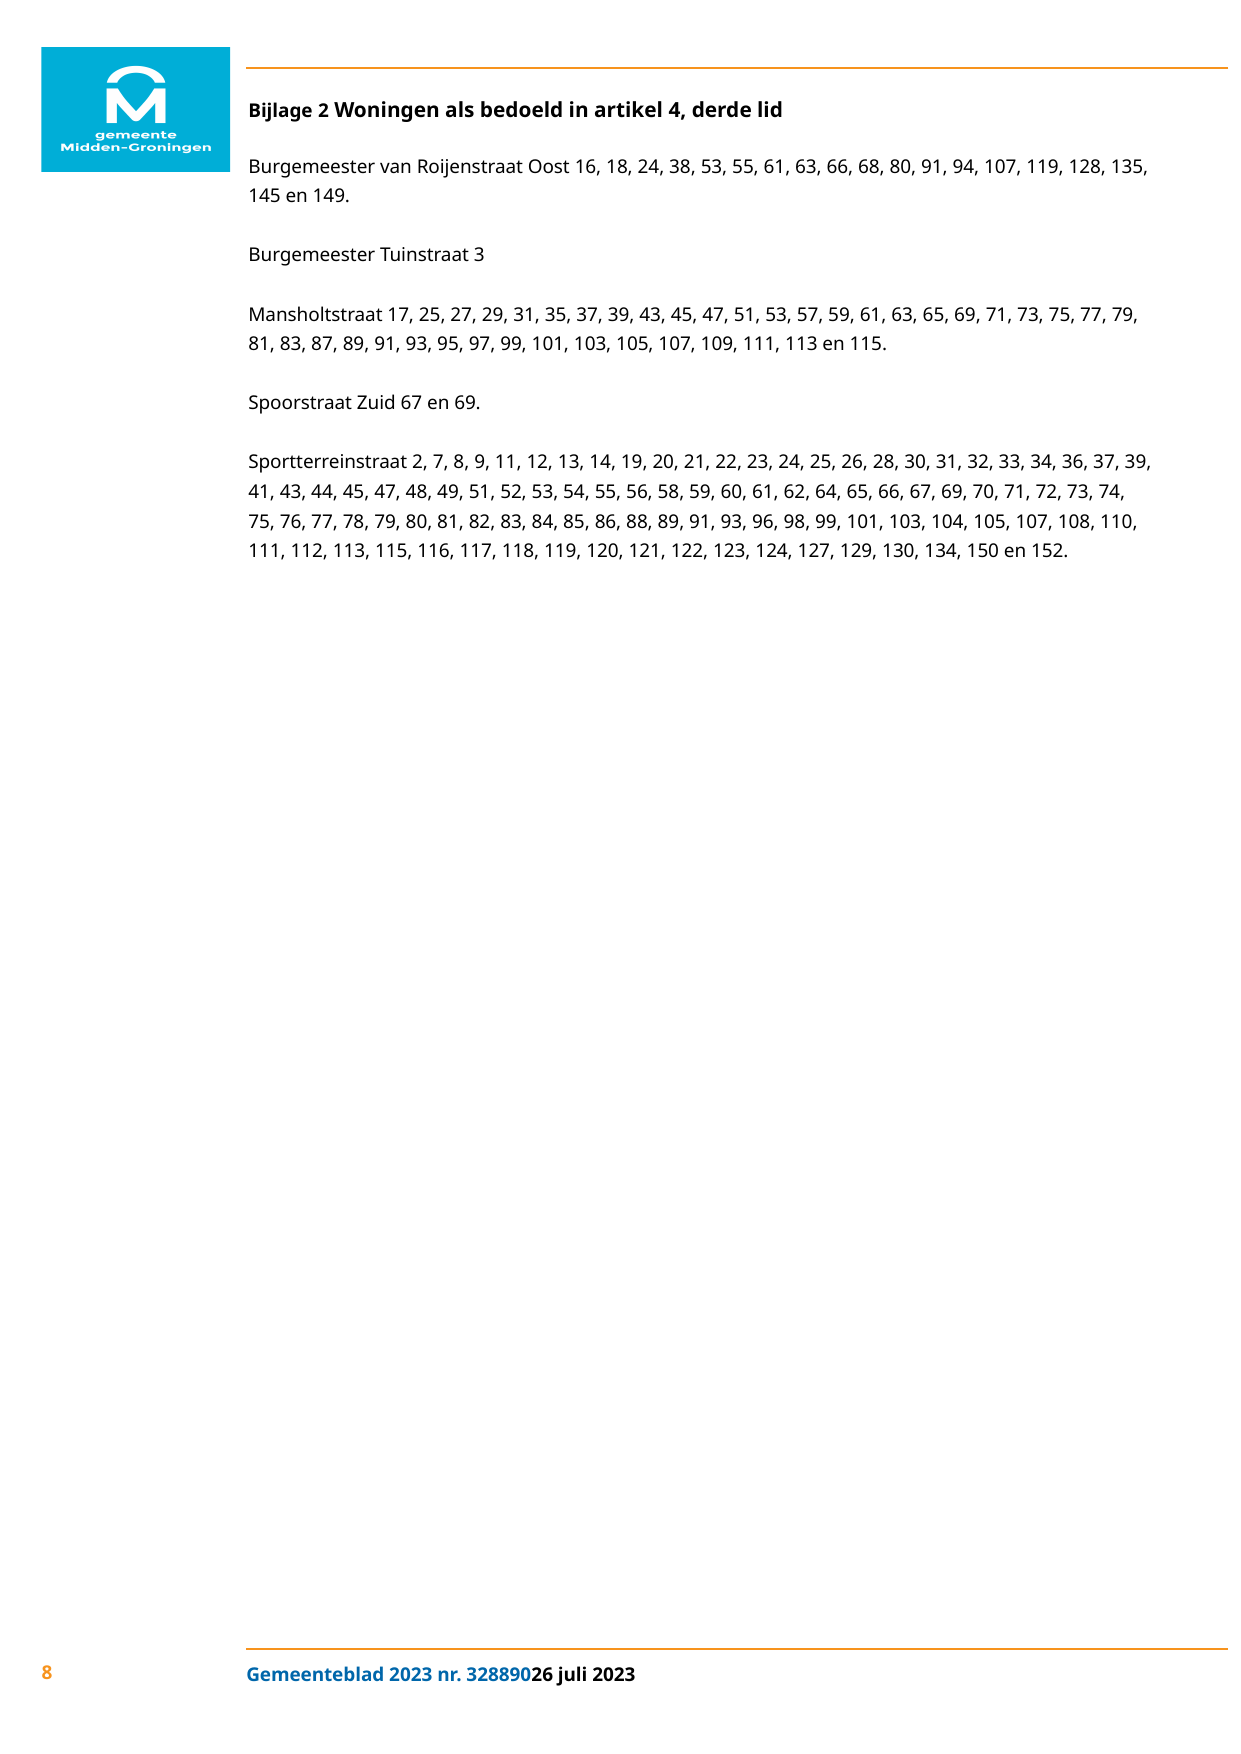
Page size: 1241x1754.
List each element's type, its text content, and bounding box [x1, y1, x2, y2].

text Spoorstraat Zuid 67 en 69. [248, 389, 1152, 415]
text Burgemeester Tuinstraat 3 [248, 242, 1152, 267]
picture [184, 146, 190, 153]
picture [108, 66, 164, 82]
text Bijlage 2 Woningen als bedoeld in artikel 4, derde lid [248, 95, 1152, 123]
text Burgemeester van Roijenstraat Oost 16, 18, 24, 38, 53, 55, 61, 63, 66, 68, 80, 91, 94, 107, 119, 128, 135, 145 en 149. [248, 153, 1152, 208]
picture [107, 89, 165, 122]
text Sportterreinstraat 2, 7, 8, 9, 11, 12, 13, 14, 19, 20, 21, 22, 23, 24, 25, 26, 28, 30, 31, 32, 33, 34, 36, 37, 39, 41, 43, 44, 45, 47, 48, 49, 51, 52, 53, 54, 55, 56, 58, 59, 60, 61, 62, 64, 65, 66, 67, 69, 70, 71, 72, 73, 74, 75, 76, 77, 78, 79, 80, 81, 82, 83, 84, 85, 86, 88, 89, 91, 93, 96, 98, 99, 101, 103, 104, 105, 107, 108, 110, 111, 112, 113, 115, 116, 117, 118, 119, 120, 121, 122, 123, 124, 127, 129, 130, 134, 150 en 152. [248, 449, 1152, 563]
text Mansholtstraat 17, 25, 27, 29, 31, 35, 37, 39, 43, 45, 47, 51, 53, 57, 59, 61, 63, 65, 69, 71, 73, 75, 77, 79, 81, 83, 87, 89, 91, 93, 95, 97, 99, 101, 103, 105, 107, 109, 111, 113 en 115. [248, 301, 1152, 356]
